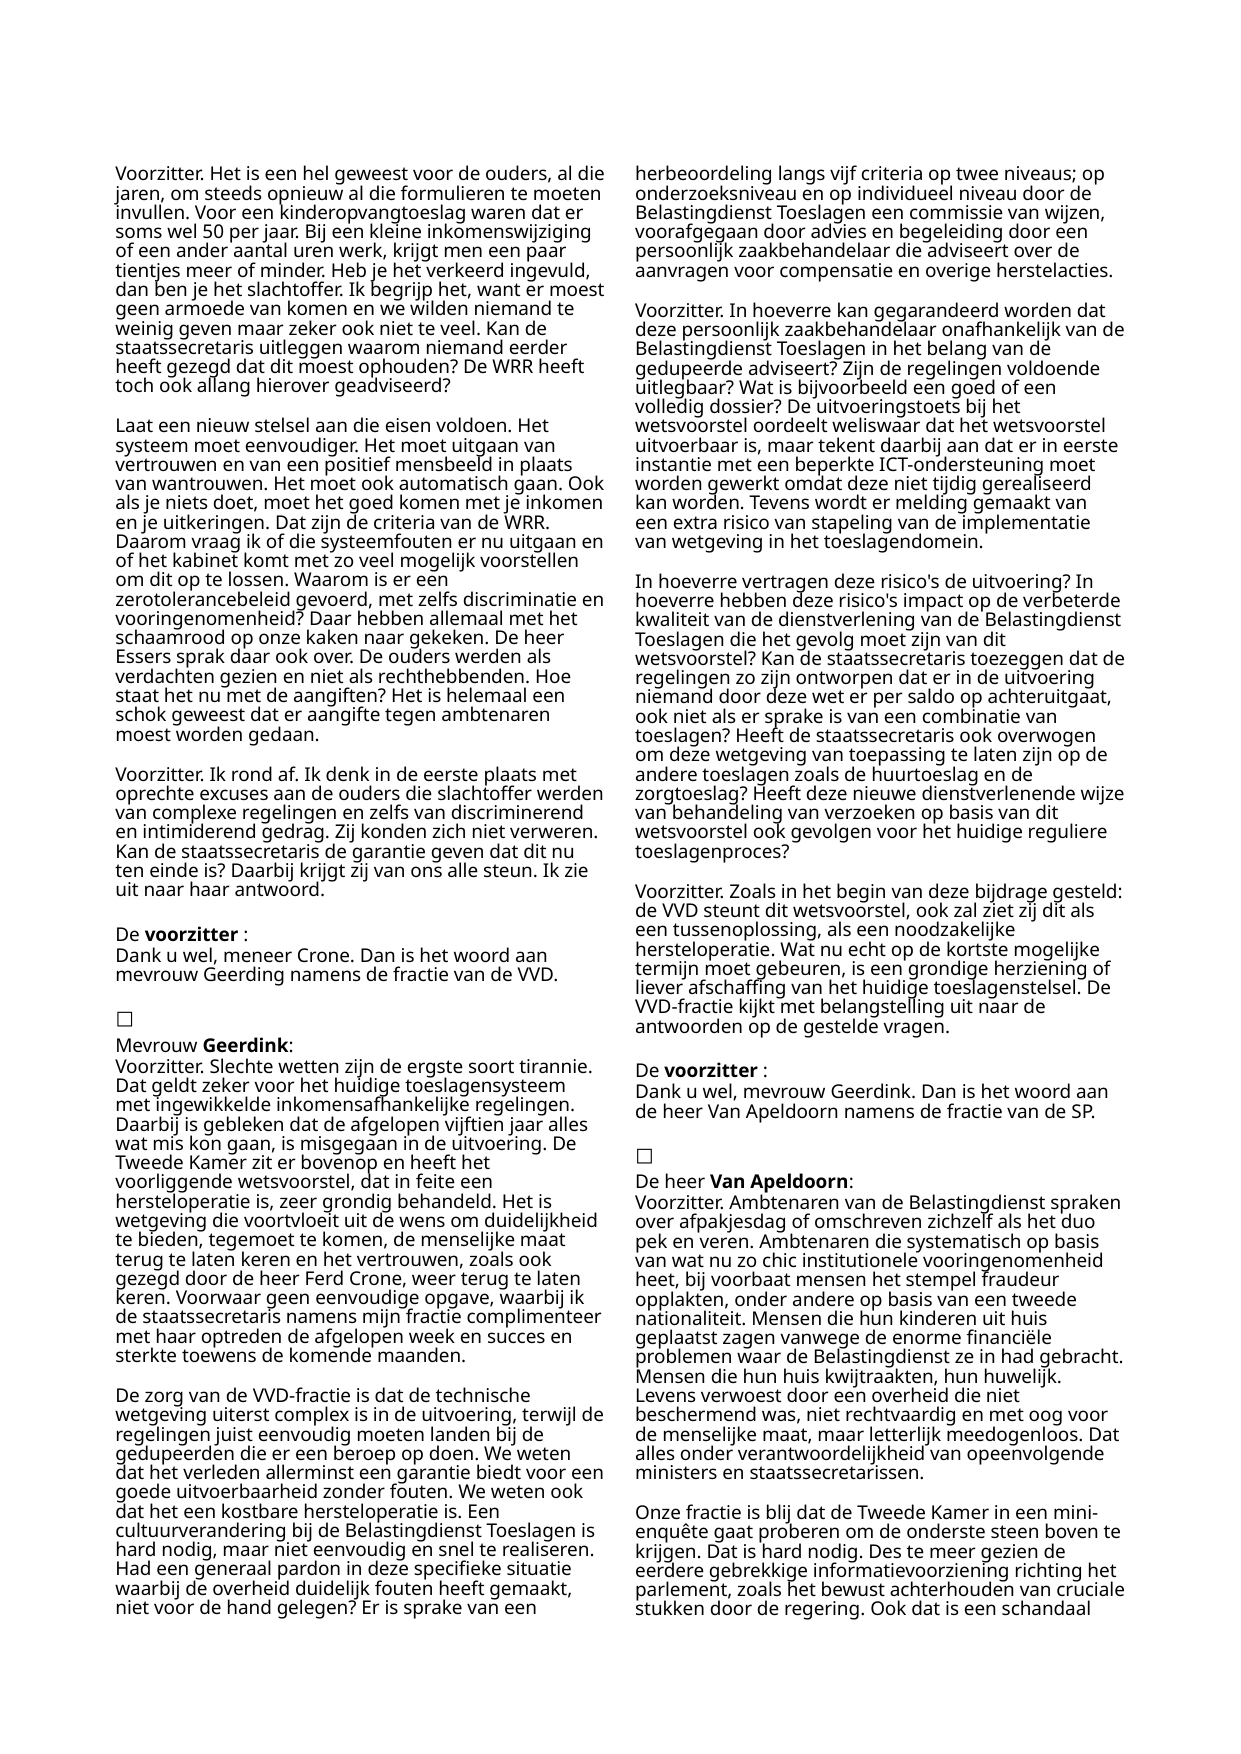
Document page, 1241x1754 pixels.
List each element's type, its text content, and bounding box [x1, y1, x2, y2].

text Laat een nieuw stelsel aan die eisen voldoen. Het systeem moet eenvoudiger. Het moet uitgaan van vertrouwen en van een positief mensbeeld in plaats van wantrouwen. Het moet ook automatisch gaan. Ook als je niets doet, moet het goed komen met je inkomen en je uitkeringen. Dat zijn de criteria van de WRR. Daarom vraag ik of die systeemfouten er nu uitgaan en of het kabinet komt met zo veel mogelijk voorstellen om dit op te lossen. Waarom is er een zerotolerancebeleid gevoerd, met zelfs discriminatie en vooringenomenheid? Daar hebben allemaal met het schaamrood op onze kaken naar gekeken. De heer Essers sprak daar ook over. De ouders werden als verdachten gezien en niet als rechthebbenden. Hoe staat het nu met de aangiften? Het is helemaal een schok geweest dat er aangifte tegen ambtenaren moest worden gedaan. [115, 417, 605, 745]
text De voorzitter : [635, 1058, 1125, 1083]
text Dank u wel, meneer Crone. Dan is het woord aan mevrouw Geerding namens de fractie van de VVD. [115, 947, 605, 986]
text Mevrouw Geerdink: [115, 1032, 605, 1058]
text De zorg van de VVD-fractie is dat de technische wetgeving uiterst complex is in de uitvoering, terwijl de regelingen juist eenvoudig moeten landen bij de gedupeerden die er een beroep op doen. We weten dat het verleden allerminst een garantie biedt voor een goede uitvoerbaarheid zonder fouten. We weten ook dat het een kostbare hersteloperatie is. Een cultuurverandering bij de Belastingdienst Toeslagen is hard nodig, maar niet eenvoudig en snel te realiseren. Had een generaal pardon in deze specifieke situatie waarbij de overheid duidelijk fouten heeft gemaakt, niet voor de hand gelegen? Er is sprake van een [115, 1387, 605, 1618]
text herbeoordeling langs vijf criteria op twee niveaus; op onderzoeksniveau en op individueel niveau door de Belastingdienst Toeslagen een commissie van wijzen, voorafgegaan door advies en begeleiding door een persoonlijk zaakbehandelaar die adviseert over de aanvragen voor compensatie en overige herstelacties. [635, 165, 1125, 281]
text Voorzitter. Het is een hel geweest voor de ouders, al die jaren, om steeds opnieuw al die formulieren te moeten invullen. Voor een kinderopvangtoeslag waren dat er soms wel 50 per jaar. Bij een kleine inkomenswijziging of een ander aantal uren werk, krijgt men een paar tientjes meer of minder. Heb je het verkeerd ingevuld, dan ben je het slachtoffer. Ik begrijp het, want er moest geen armoede van komen en we wilden niemand te weinig geven maar zeker ook niet te veel. Kan de staatssecretaris uitleggen waarom niemand eerder heeft gezegd dat dit moest ophouden? De WRR heeft toch ook allang hierover geadviseerd? [115, 165, 605, 397]
text Voorzitter. Slechte wetten zijn de ergste soort tirannie. Dat geldt zeker voor het huidige toeslagensysteem met ingewikkelde inkomensafhankelijke regelingen. Daarbij is gebleken dat de afgelopen vijftien jaar alles wat mis kon gaan, is misgegaan in de uitvoering. De Tweede Kamer zit er bovenop en heeft het voorliggende wetsvoorstel, dat in feite een hersteloperatie is, zeer grondig behandeld. Het is wetgeving die voortvloeit uit de wens om duidelijkheid te bieden, tegemoet te komen, de menselijke maat terug te laten keren en het vertrouwen, zoals ook gezegd door de heer Ferd Crone, weer terug te laten keren. Voorwaar geen eenvoudige opgave, waarbij ik de staatssecretaris namens mijn fractie complimenteer met haar optreden de afgelopen week en succes en sterkte toewens de komende maanden. [115, 1058, 605, 1366]
text Voorzitter. Ik rond af. Ik denk in de eerste plaats met oprechte excuses aan de ouders die slachtoffer werden van complexe regelingen en zelfs van discriminerend en intimiderend gedrag. Zij konden zich niet verweren. Kan de staatssecretaris de garantie geven dat dit nu ten einde is? Daarbij krijgt zij van ons alle steun. Ik zie uit naar haar antwoord. [115, 766, 605, 901]
text Voorzitter. In hoeverre kan gegarandeerd worden dat deze persoonlijk zaakbehandelaar onafhankelijk van de Belastingdienst Toeslagen in het belang van de gedupeerde adviseert? Zijn de regelingen voldoende uitlegbaar? Wat is bijvoorbeeld een goed of een volledig dossier? De uitvoeringstoets bij het wetsvoorstel oordeelt weliswaar dat het wetsvoorstel uitvoerbaar is, maar tekent daarbij aan dat er in eerste instantie met een beperkte ICT-ondersteuning moet worden gewerkt omdat deze niet tijdig gerealiseerd kan worden. Tevens wordt er melding gemaakt van een extra risico van stapeling van de implementatie van wetgeving in het toeslagendomein. [635, 302, 1125, 552]
text Onze fractie is blij dat de Tweede Kamer in een mini-enquête gaat proberen om de onderste steen boven te krijgen. Dat is hard nodig. Des te meer gezien de eerdere gebrekkige informatievoorziening richting het parlement, zoals het bewust achterhouden van cruciale stukken door de regering. Ook dat is een schandaal [635, 1504, 1125, 1620]
text Dank u wel, mevrouw Geerdink. Dan is het woord aan de heer Van Apeldoorn namens de fractie van de SP. [635, 1083, 1125, 1122]
text ⬜ [115, 1006, 605, 1032]
text Voorzitter. Ambtenaren van de Belastingdienst spraken over afpakjesdag of omschreven zichzelf als het duo pek en veren. Ambtenaren die systematisch op basis van wat nu zo chic institutionele vooringenomenheid heet, bij voorbaat mensen het stempel fraudeur opplakten, onder andere op basis van een tweede nationaliteit. Mensen die hun kinderen uit huis geplaatst zagen vanwege de enorme financiële problemen waar de Belastingdienst ze in had gebracht. Mensen die hun huis kwijtraakten, hun huwelijk. Levens verwoest door een overheid die niet beschermend was, niet rechtvaardig en met oog voor de menselijke maat, maar letterlijk meedogenloos. Dat alles onder verantwoordelijkheid van opeenvolgende ministers en staatssecretarissen. [635, 1194, 1125, 1483]
text Voorzitter. Zoals in het begin van deze bijdrage gesteld: de VVD steunt dit wetsvoorstel, ook zal ziet zij dit als een tussenoplossing, als een noodzakelijke hersteloperatie. Wat nu echt op de kortste mogelijke termijn moet gebeuren, is een grondige herziening of liever afschaffing van het huidige toeslagenstelsel. De VVD-fractie kijkt met belangstelling uit naar de antwoorden op de gestelde vragen. [635, 883, 1125, 1037]
text ⬜ [635, 1143, 1125, 1168]
text In hoeverre vertragen deze risico's de uitvoering? In hoeverre hebben deze risico's impact op de verbeterde kwaliteit van de dienstverlening van de Belastingdienst Toeslagen die het gevolg moet zijn van dit wetsvoorstel? Kan de staatssecretaris toezeggen dat de regelingen zo zijn ontworpen dat er in de uitvoering niemand door deze wet er per saldo op achteruitgaat, ook niet als er sprake is van een combinatie van toeslagen? Heeft de staatssecretaris ook overwogen om deze wetgeving van toepassing te laten zijn op de andere toeslagen zoals de huurtoeslag en de zorgtoeslag? Heeft deze nieuwe dienstverlenende wijze van behandeling van verzoeken op basis van dit wetsvoorstel ook gevolgen voor het huidige reguliere toeslagenproces? [635, 573, 1125, 862]
text De heer Van Apeldoorn: [635, 1168, 1125, 1194]
text De voorzitter : [115, 921, 605, 947]
